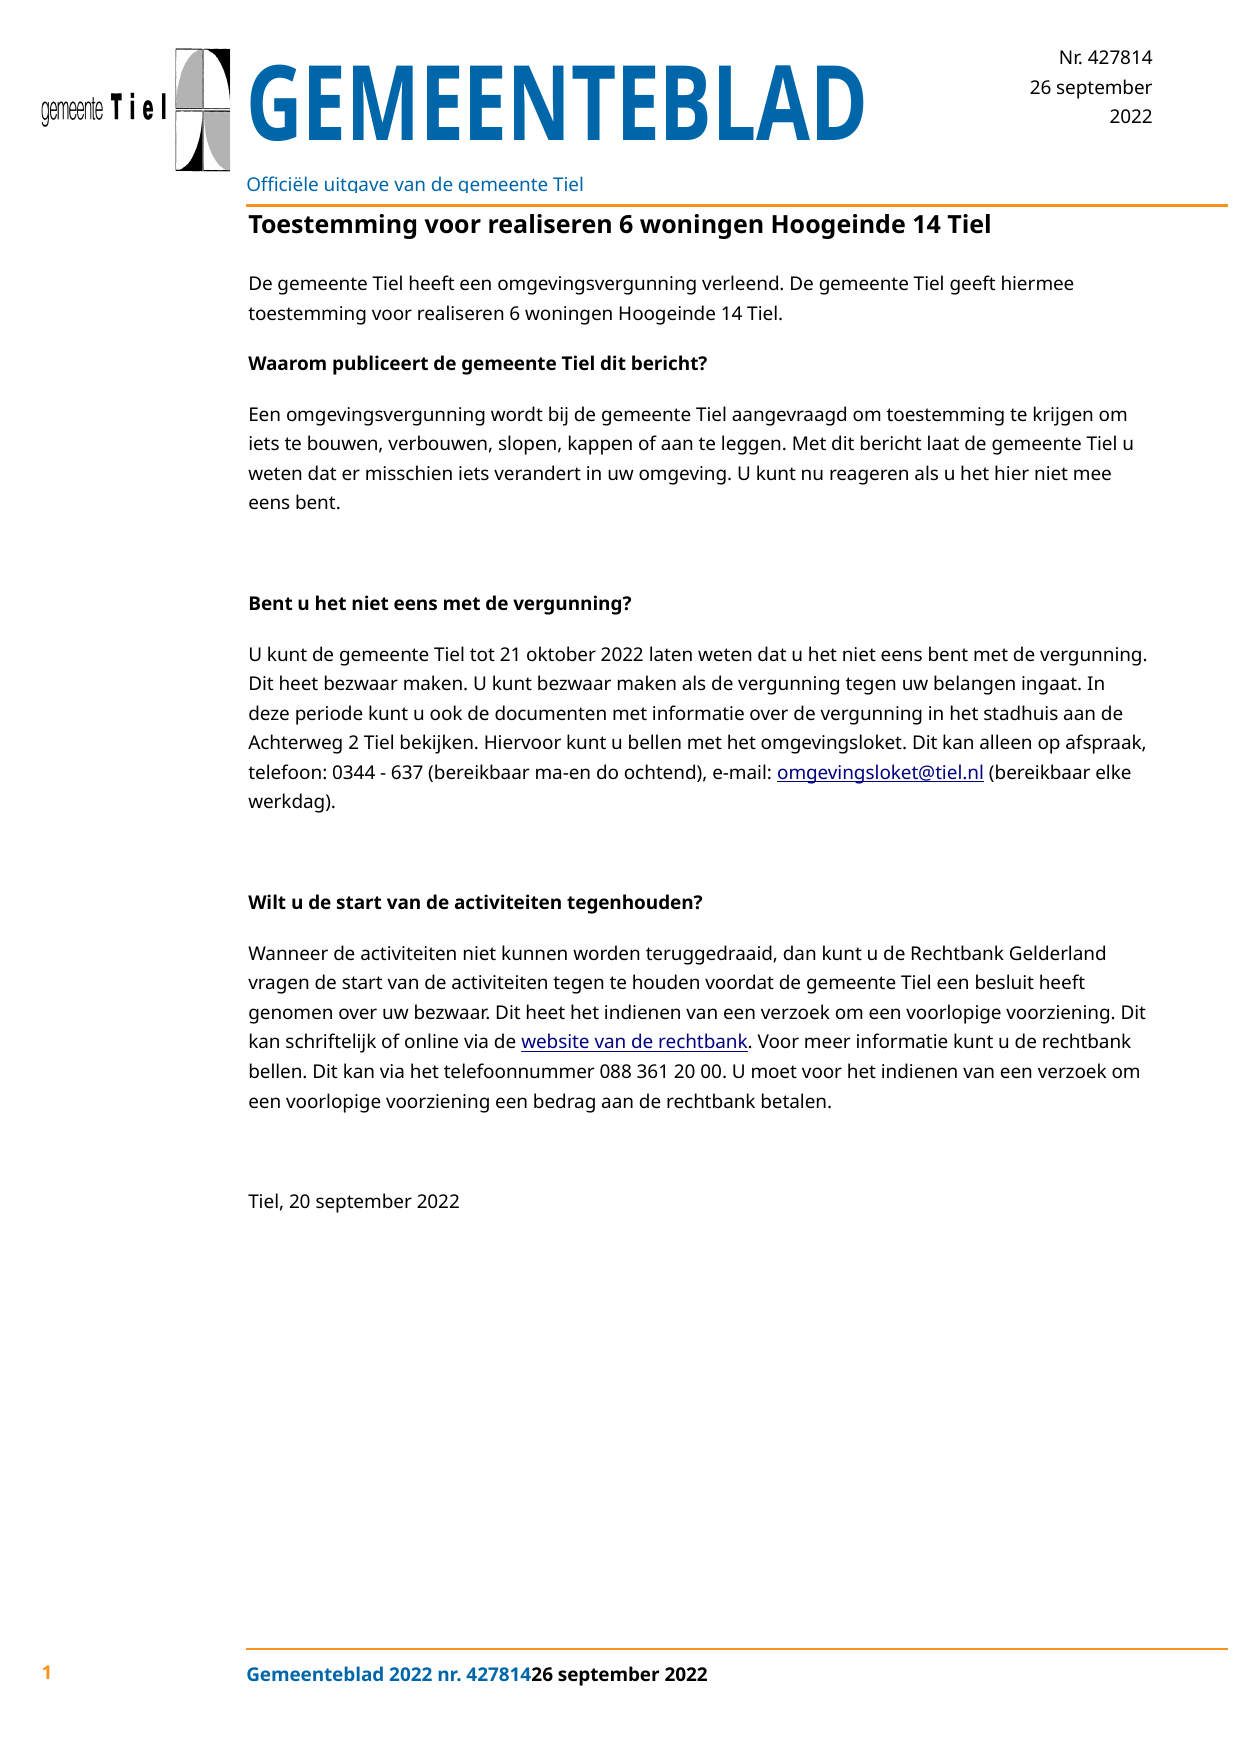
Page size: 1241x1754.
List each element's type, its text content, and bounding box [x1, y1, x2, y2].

picture [41, 47, 231, 172]
text Wanneer de activiteiten niet kunnen worden teruggedraaid, dan kunt u de Rechtbank Gelderland vragen de start van de activiteiten tegen te houden voordat de gemeente Tiel een besluit heeft genomen over uw bezwaar. Dit heet het indienen van een verzoek om een voorlopige voorziening. Dit kan schriftelijk of online via de website van de rechtbank. Voor meer informatie kunt u de rechtbank bellen. Dit kan via het telefoonnummer 088 361 20 00. U moet voor het indienen van een verzoek om een voorlopige voorziening een bedrag aan de rechtbank betalen. [248, 940, 1152, 1113]
text Wilt u de start van de activiteiten tegenhouden? [248, 889, 1152, 915]
text Waarom publiceert de gemeente Tiel dit bericht? [248, 350, 1152, 376]
text Bent u het niet eens met de vergunning? [248, 590, 1152, 616]
text De gemeente Tiel heeft een omgevingsvergunning verleend. De gemeente Tiel geeft hiermee toestemming voor realiseren 6 woningen Hoogeinde 14 Tiel. [248, 270, 1152, 326]
text Toestemming voor realiseren 6 woningen Hoogeinde 14 Tiel [248, 207, 1152, 241]
text U kunt de gemeente Tiel tot 21 oktober 2022 laten weten dat u het niet eens bent met de vergunning. Dit heet bezwaar maken. U kunt bezwaar maken als de vergunning tegen uw belangen ingaat. In deze periode kunt u ook de documenten met informatie over de vergunning in het stadhuis aan de Achterweg 2 Tiel bekijken. Hiervoor kunt u bellen met het omgevingsloket. Dit kan alleen op afspraak, telefoon: 0344 - 637 (bereikbaar ma-en do ochtend), e-mail: omgevingsloket@tiel.nl (bereikbaar elke werkdag). [248, 641, 1152, 814]
text Een omgevingsvergunning wordt bij de gemeente Tiel aangevraagd om toestemming te krijgen om iets te bouwen, verbouwen, slopen, kappen of aan te leggen. Met dit bericht laat de gemeente Tiel u weten dat er misschien iets verandert in uw omgeving. U kunt nu reageren als u het hier niet mee eens bent. [248, 401, 1152, 515]
text Tiel, 20 september 2022 [248, 1189, 1152, 1214]
